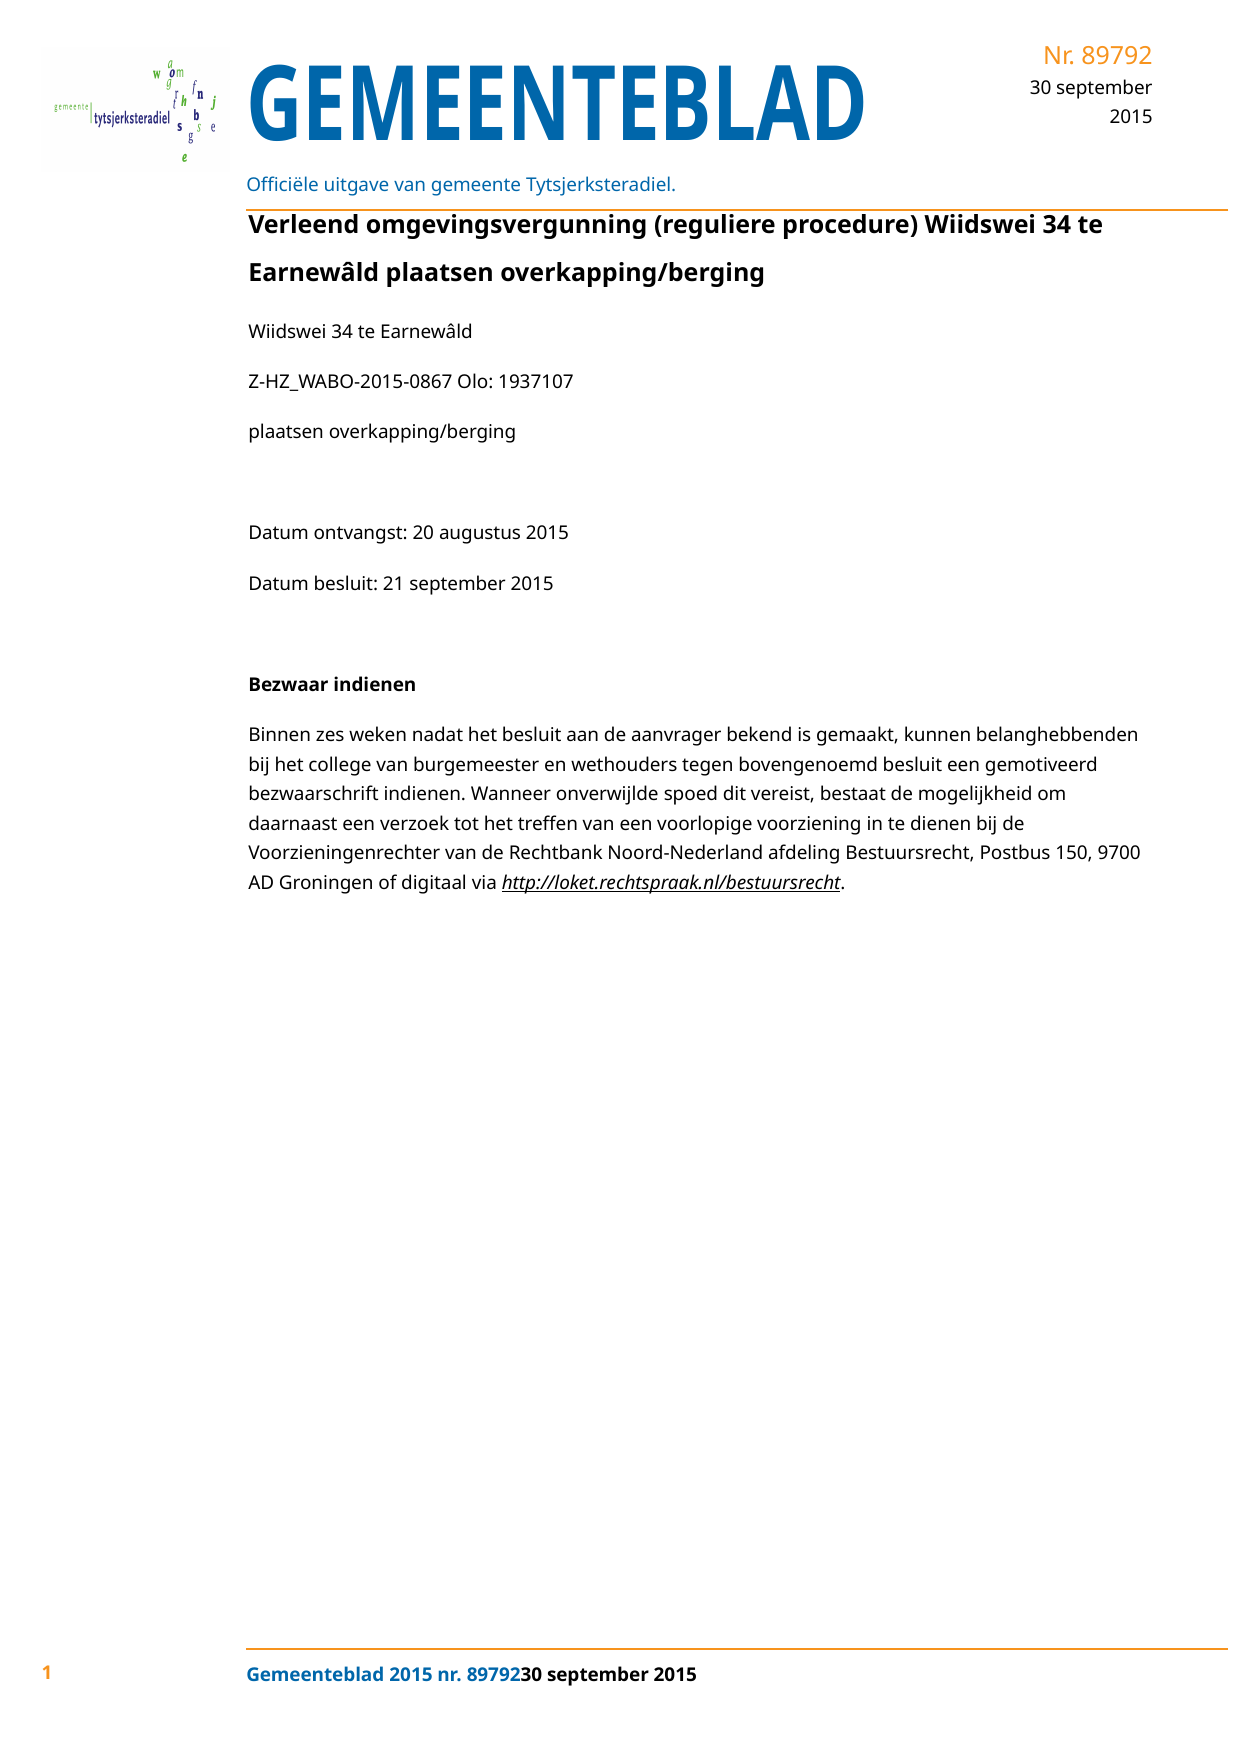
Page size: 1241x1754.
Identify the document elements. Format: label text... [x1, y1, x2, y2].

text Binnen zes weken nadat het besluit aan de aanvrager bekend is gemaakt, kunnen belanghebbenden bij het college van burgemeester en wethouders tegen bovengenoemd besluit een gemotiveerd bezwaarschrift indienen. Wanneer onverwijlde spoed dit vereist, bestaat de mogelijkheid om daarnaast een verzoek tot het treffen van een voorlopige voorziening in te dienen bij de Voorzieningenrechter van de Rechtbank Noord-Nederland afdeling Bestuursrecht, Postbus 150, 9700 AD Groningen of digitaal via http://loket.rechtspraak.nl/bestuursrecht. [248, 721, 1152, 895]
text Datum ontvangst: 20 augustus 2015 [248, 519, 1152, 545]
text Bezwaar indienen [248, 671, 1152, 697]
text Verleend omgevingsvergunning (reguliere procedure) Wiidswei 34 te Earnewâld plaatsen overkapping/berging [248, 211, 1152, 288]
text plaatsen overkapping/berging [248, 419, 1152, 444]
text Z-HZ_WABO-2015-0867 Olo: 1937107 [248, 368, 1152, 394]
picture [41, 47, 231, 172]
text Datum besluit: 21 september 2015 [248, 570, 1152, 596]
text Wiidswei 34 te Earnewâld [248, 318, 1152, 344]
